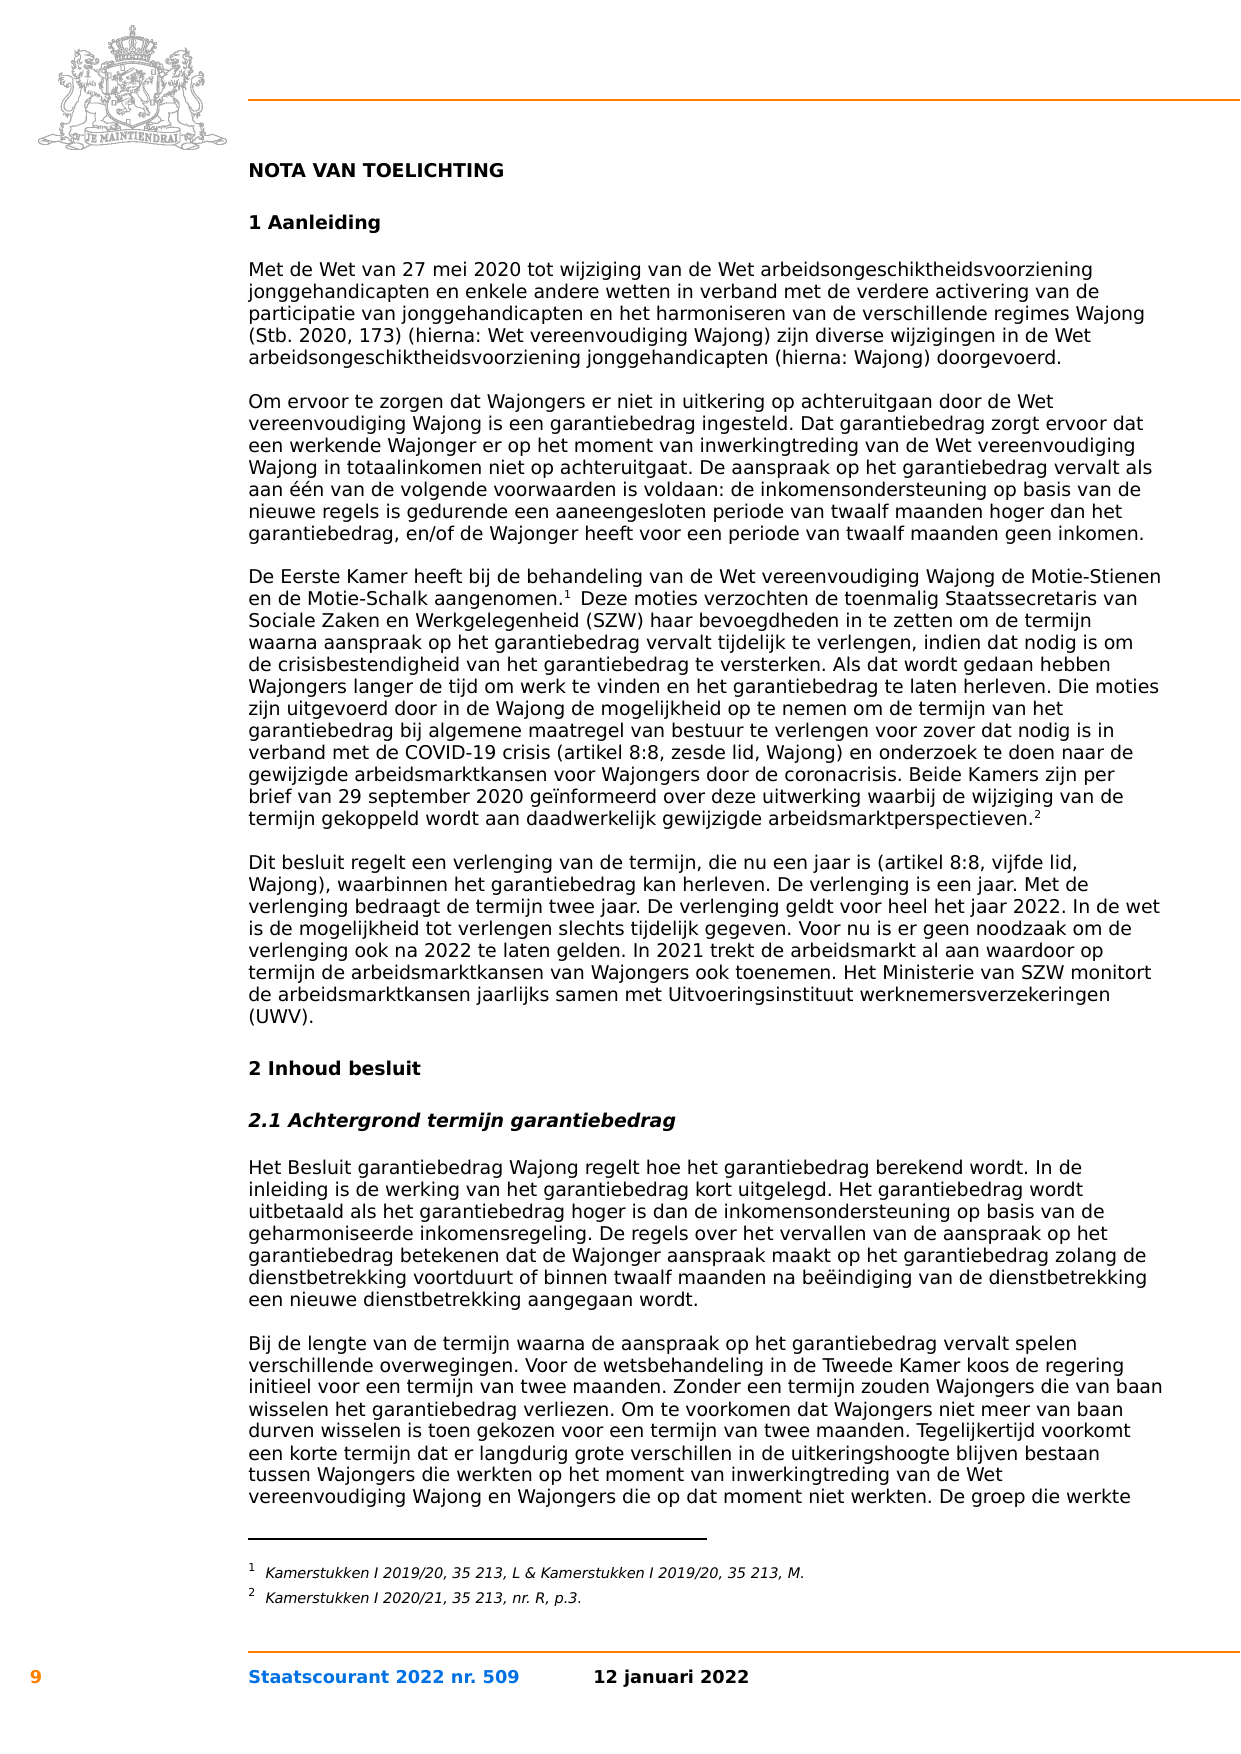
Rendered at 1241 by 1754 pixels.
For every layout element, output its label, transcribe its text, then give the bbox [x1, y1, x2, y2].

subtitle NOTA VAN TOELICHTING [248, 160, 1163, 182]
subtitle 1 Aanleiding [248, 212, 1163, 234]
text Kamerstukken I 2020/21, 35 213, nr. R, p.3. [248, 1586, 1163, 1608]
text Kamerstukken I 2019/20, 35 213, L & Kamerstukken I 2019/20, 35 213, M. [248, 1561, 1163, 1583]
picture [38, 25, 227, 150]
subtitle 2.1 Achtergrond termijn garantiebedrag [248, 1110, 1163, 1132]
text Het Besluit garantiebedrag Wajong regelt hoe het garantiebedrag berekend wordt. In de inleiding is de werking van het garantiebedrag kort uitgelegd. Het garantiebedrag wordt uitbetaald als het garantiebedrag hoger is dan de inkomensondersteuning op basis van de geharmoniseerde inkomensregeling. De regels over het vervallen van de aanspraak op het garantiebedrag betekenen dat de Wajonger aanspraak maakt op het garantiebedrag zolang de dienstbetrekking voortduurt of binnen twaalf maanden na beëindiging van de dienstbetrekking een nieuwe dienstbetrekking aangegaan wordt. [248, 1157, 1163, 1311]
text De Eerste Kamer heeft bij de behandeling van de Wet vereenvoudiging Wajong de Motie-Stienen en de Motie-Schalk aangenomen. Deze moties verzochten de toenmalig Staatssecretaris van Sociale Zaken en Werkgelegenheid (SZW) haar bevoegdheden in te zetten om de termijn waarna aanspraak op het garantiebedrag vervalt tijdelijk te verlengen, indien dat nodig is om de crisisbestendigheid van het garantiebedrag te versterken. Als dat wordt gedaan hebben Wajongers langer de tijd om werk te vinden en het garantiebedrag te laten herleven. Die moties zijn uitgevoerd door in de Wajong de mogelijkheid op te nemen om de termijn van het garantiebedrag bij algemene maatregel van bestuur te verlengen voor zover dat nodig is in verband met de COVID-19 crisis (artikel 8:8, zesde lid, Wajong) en onderzoek te doen naar de gewijzigde arbeidsmarktkansen voor Wajongers door de coronacrisis. Beide Kamers zijn per brief van 29 september 2020 geïnformeerd over deze uitwerking waarbij de wijziging van de termijn gekoppeld wordt aan daadwerkelijk gewijzigde arbeidsmarktperspectieven. [248, 566, 1163, 830]
text Om ervoor te zorgen dat Wajongers er niet in uitkering op achteruitgaan door de Wet vereenvoudiging Wajong is een garantiebedrag ingesteld. Dat garantiebedrag zorgt ervoor dat een werkende Wajonger er op het moment van inwerkingtreding van de Wet vereenvoudiging Wajong in totaalinkomen niet op achteruitgaat. De aanspraak op het garantiebedrag vervalt als aan één van de volgende voorwaarden is voldaan: de inkomensondersteuning op basis van de nieuwe regels is gedurende een aaneengesloten periode van twaalf maanden hoger dan het garantiebedrag, en/of de Wajonger heeft voor een periode van twaalf maanden geen inkomen. [248, 391, 1163, 544]
text Dit besluit regelt een verlenging van de termijn, die nu een jaar is (artikel 8:8, vijfde lid, Wajong), waarbinnen het garantiebedrag kan herleven. De verlenging is een jaar. Met de verlenging bedraagt de termijn twee jaar. De verlenging geldt voor heel het jaar 2022. In de wet is de mogelijkheid tot verlengen slechts tijdelijk gegeven. Voor nu is er geen noodzaak om de verlenging ook na 2022 te laten gelden. In 2021 trekt de arbeidsmarkt al aan waardoor op termijn de arbeidsmarktkansen van Wajongers ook toenemen. Het Ministerie van SZW monitort de arbeidsmarktkansen jaarlijks samen met Uitvoeringsinstituut werknemersverzekeringen (UWV). [248, 852, 1163, 1028]
text Bij de lengte van de termijn waarna de aanspraak op het garantiebedrag vervalt spelen verschillende overwegingen. Voor de wetsbehandeling in de Tweede Kamer koos de regering initieel voor een termijn van twee maanden. Zonder een termijn zouden Wajongers die van baan wisselen het garantiebedrag verliezen. Om te voorkomen dat Wajongers niet meer van baan durven wisselen is toen gekozen voor een termijn van twee maanden. Tegelijkertijd voorkomt een korte termijn dat er langdurig grote verschillen in de uitkeringshoogte blijven bestaan tussen Wajongers die werkten op het moment van inwerkingtreding van de Wet vereenvoudiging Wajong en Wajongers die op dat moment niet werkten. De groep die werkte [248, 1332, 1163, 1508]
subtitle 2 Inhoud besluit [248, 1058, 1163, 1080]
text Met de Wet van 27 mei 2020 tot wijziging van de Wet arbeidsongeschiktheidsvoorziening jonggehandicapten en enkele andere wetten in verband met de verdere activering van de participatie van jonggehandicapten en het harmoniseren van de verschillende regimes Wajong (Stb. 2020, 173) (hierna: Wet vereenvoudiging Wajong) zijn diverse wijzigingen in de Wet arbeidsongeschiktheidsvoorziening jonggehandicapten (hierna: Wajong) doorgevoerd. [248, 259, 1163, 369]
